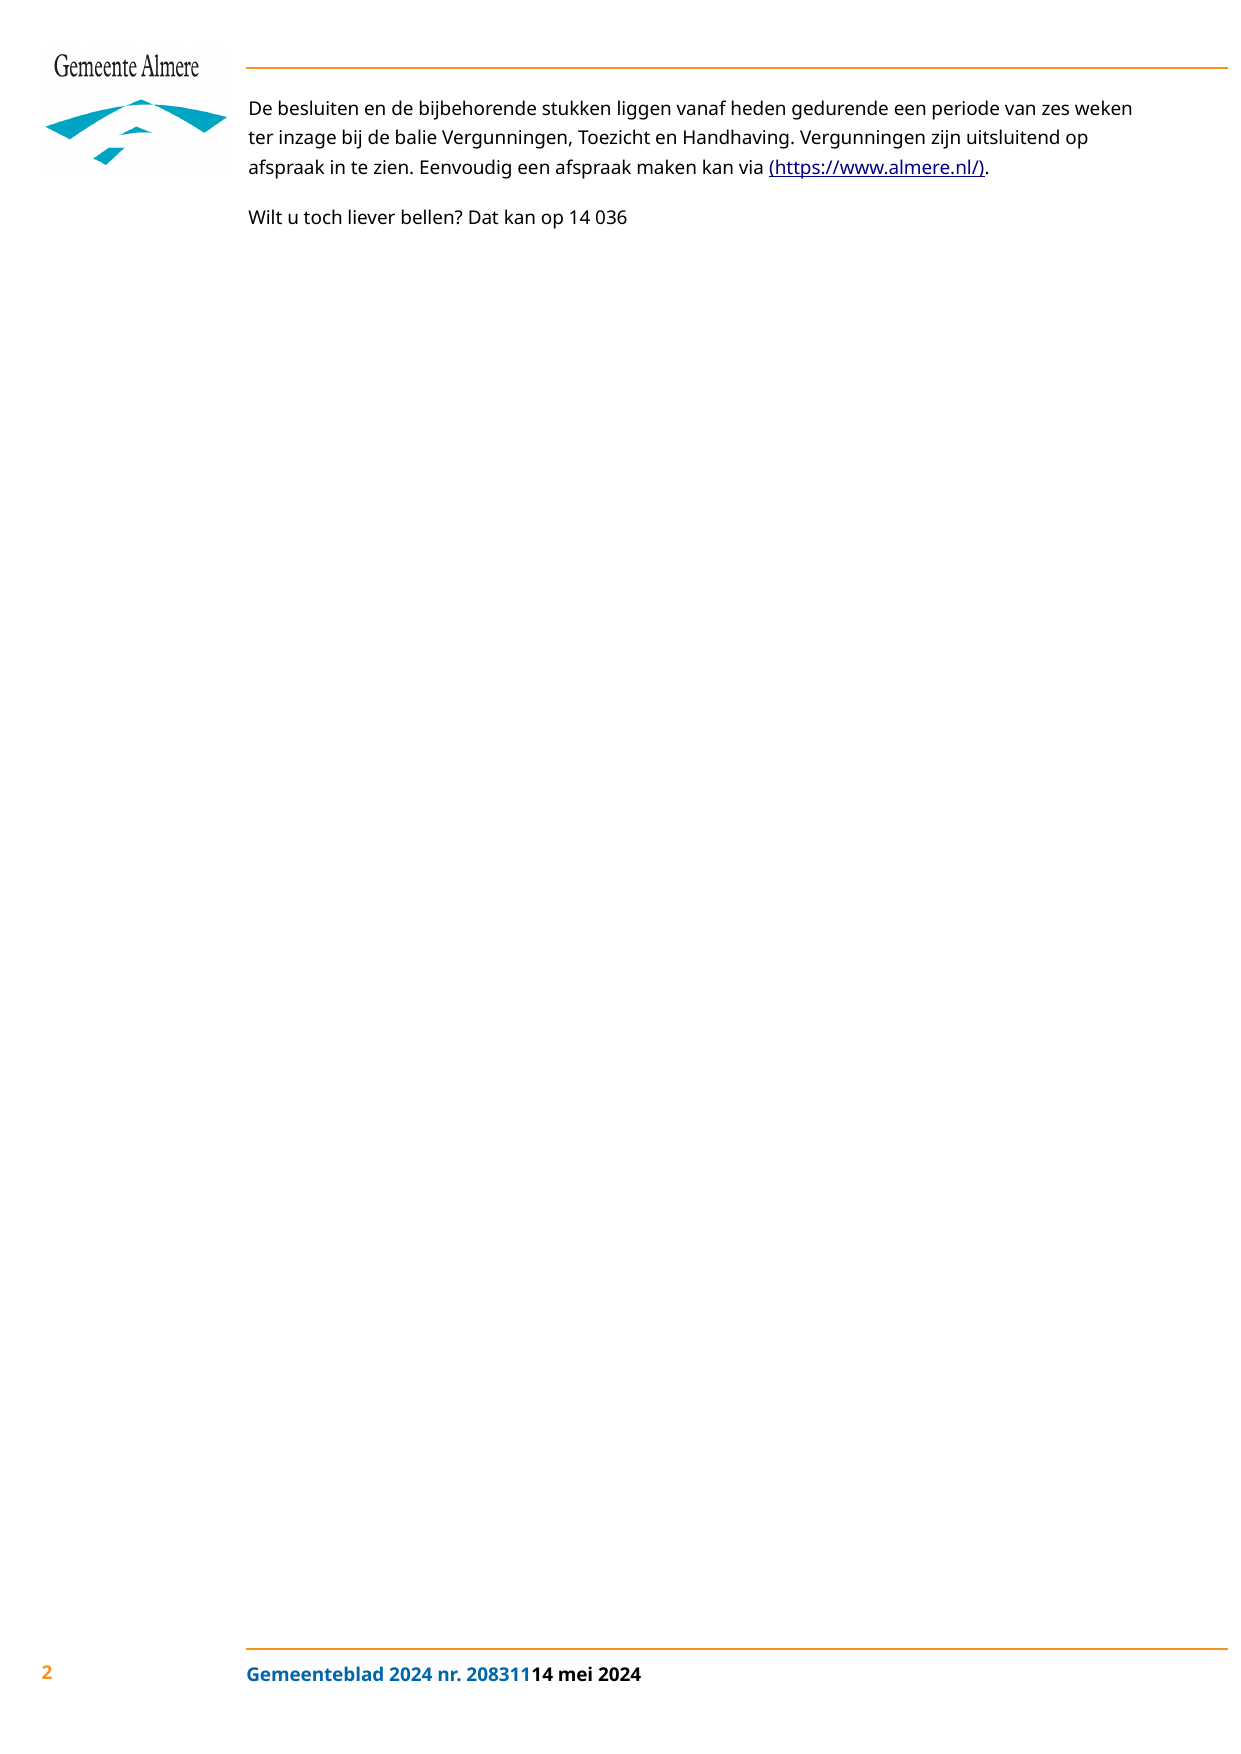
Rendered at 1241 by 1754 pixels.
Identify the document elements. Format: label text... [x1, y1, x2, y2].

text De besluiten en de bijbehorende stukken liggen vanaf heden gedurende een periode van zes weken ter inzage bij de balie Vergunningen, Toezicht en Handhaving. Vergunningen zijn uitsluitend op afspraak in te zien. Eenvoudig een afspraak maken kan via (https://www.almere.nl/). [248, 95, 1152, 180]
picture [41, 47, 231, 172]
text Wilt u toch liever bellen? Dat kan op 14 036 [248, 204, 1152, 230]
